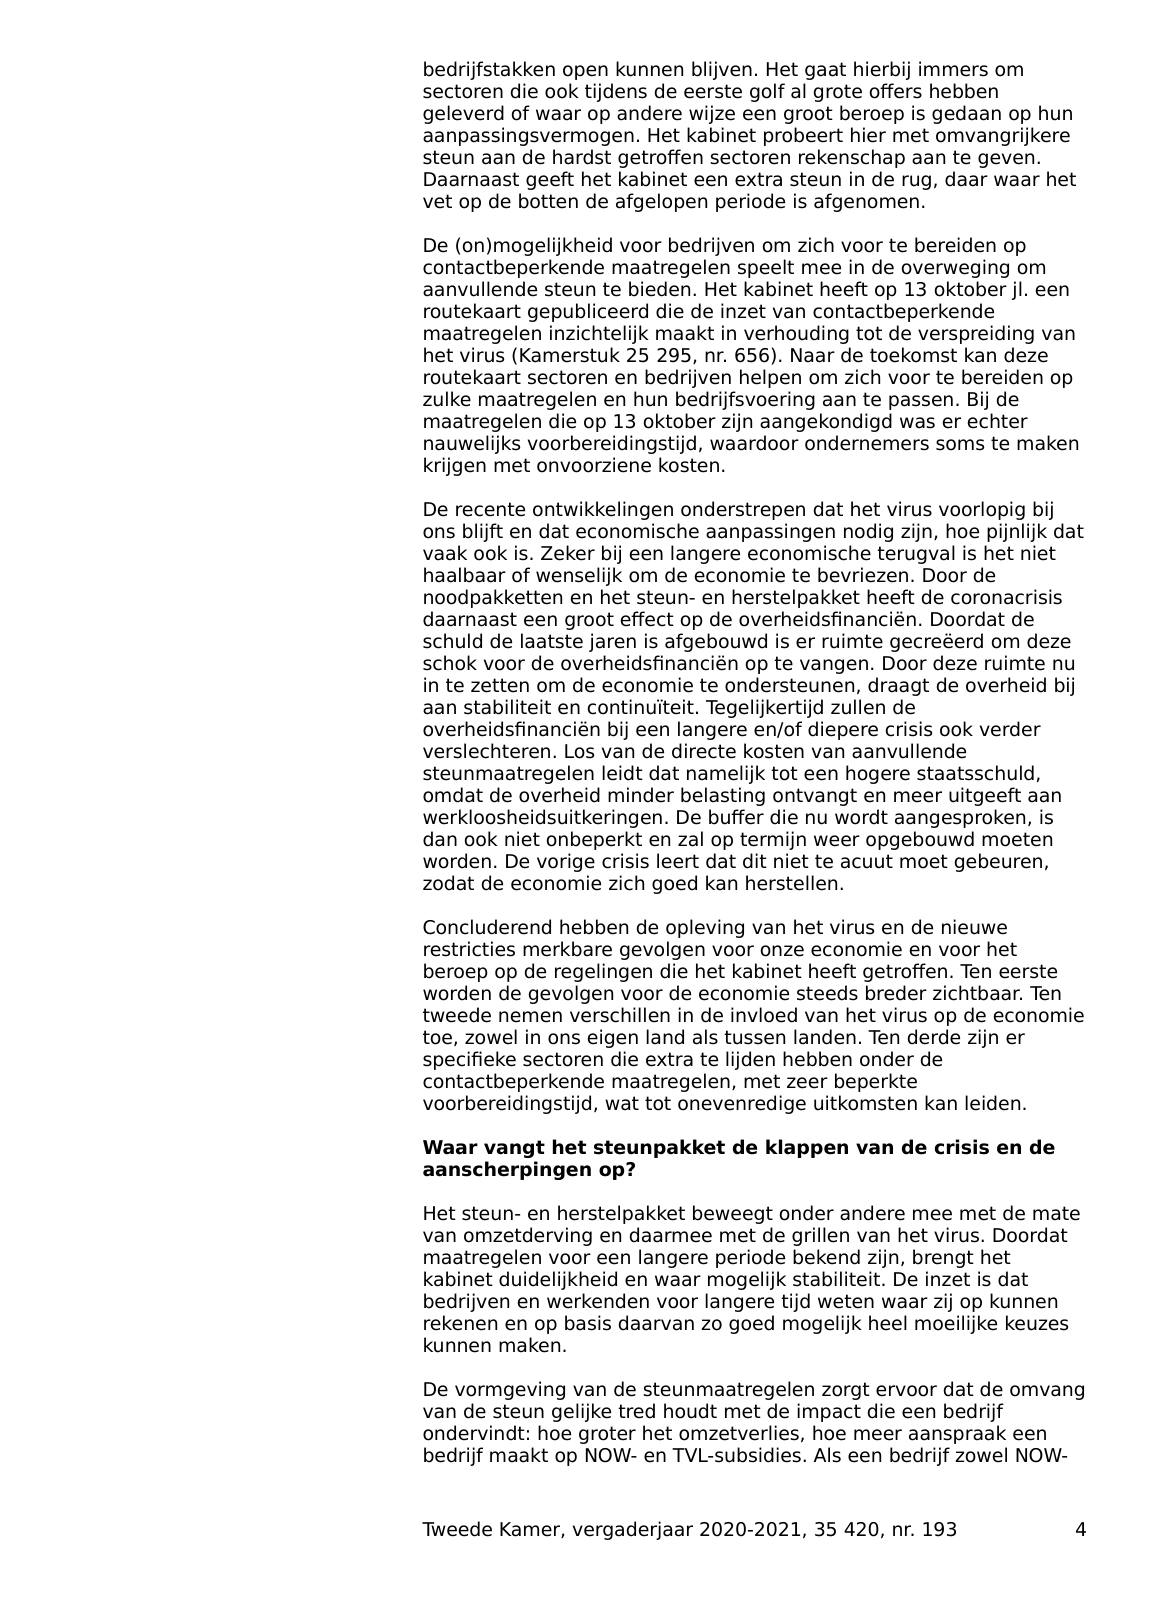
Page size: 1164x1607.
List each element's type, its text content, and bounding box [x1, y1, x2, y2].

text De vormgeving van de steunmaatregelen zorgt ervoor dat de omvang van de steun gelijke tred houdt met de impact die een bedrijf ondervindt: hoe groter het omzetverlies, hoe meer aanspraak een bedrijf maakt op NOW- en TVL-subsidies. Als een bedrijf zowel NOW- [422, 1379, 1087, 1467]
subtitle Waar vangt het steunpakket de klappen van de crisis en de aanscherpingen op? [422, 1137, 1087, 1181]
text De recente ontwikkelingen onderstrepen dat het virus voorlopig bij ons blijft en dat economische aanpassingen nodig zijn, hoe pijnlijk dat vaak ook is. Zeker bij een langere economische terugval is het niet haalbaar of wenselijk om de economie te bevriezen. Door de noodpakketten en het steun- en herstelpakket heeft de coronacrisis daarnaast een groot effect op de overheidsfinanciën. Doordat de schuld de laatste jaren is afgebouwd is er ruimte gecreëerd om deze schok voor de overheidsfinanciën op te vangen. Door deze ruimte nu in te zetten om de economie te ondersteunen, draagt de overheid bij aan stabiliteit en continuïteit. Tegelijkertijd zullen de overheidsfinanciën bij een langere en/of diepere crisis ook verder verslechteren. Los van de directe kosten van aanvullende steunmaatregelen leidt dat namelijk tot een hogere staatsschuld, omdat de overheid minder belasting ontvangt en meer uitgeeft aan werkloosheidsuitkeringen. De buffer die nu wordt aangesproken, is dan ook niet onbeperkt en zal op termijn weer opgebouwd moeten worden. De vorige crisis leert dat dit niet te acuut moet gebeuren, zodat de economie zich goed kan herstellen. [422, 499, 1087, 895]
text Het steun- en herstelpakket beweegt onder andere mee met de mate van omzetderving en daarmee met de grillen van het virus. Doordat maatregelen voor een langere periode bekend zijn, brengt het kabinet duidelijkheid en waar mogelijk stabiliteit. De inzet is dat bedrijven en werkenden voor langere tijd weten waar zij op kunnen rekenen en op basis daarvan zo goed mogelijk heel moeilijke keuzes kunnen maken. [422, 1203, 1087, 1357]
text Concluderend hebben de opleving van het virus en de nieuwe restricties merkbare gevolgen voor onze economie en voor het beroep op de regelingen die het kabinet heeft getroffen. Ten eerste worden de gevolgen voor de economie steeds breder zichtbaar. Ten tweede nemen verschillen in de invloed van het virus op de economie toe, zowel in ons eigen land als tussen landen. Ten derde zijn er specifieke sectoren die extra te lijden hebben onder de contactbeperkende maatregelen, met zeer beperkte voorbereidingstijd, wat tot onevenredige uitkomsten kan leiden. [422, 917, 1087, 1115]
text De (on)mogelijkheid voor bedrijven om zich voor te bereiden op contactbeperkende maatregelen speelt mee in de overweging om aanvullende steun te bieden. Het kabinet heeft op 13 oktober jl. een routekaart gepubliceerd die de inzet van contactbeperkende maatregelen inzichtelijk maakt in verhouding tot de verspreiding van het virus (Kamerstuk 25 295, nr. 656). Naar de toekomst kan deze routekaart sectoren en bedrijven helpen om zich voor te bereiden op zulke maatregelen en hun bedrijfsvoering aan te passen. Bij de maatregelen die op 13 oktober zijn aangekondigd was er echter nauwelijks voorbereidingstijd, waardoor ondernemers soms te maken krijgen met onvoorziene kosten. [422, 235, 1087, 477]
text bedrijfstakken open kunnen blijven. Het gaat hierbij immers om sectoren die ook tijdens de eerste golf al grote offers hebben geleverd of waar op andere wijze een groot beroep is gedaan op hun aanpassingsvermogen. Het kabinet probeert hier met omvangrijkere steun aan de hardst getroffen sectoren rekenschap aan te geven. Daarnaast geeft het kabinet een extra steun in de rug, daar waar het vet op de botten de afgelopen periode is afgenomen. [422, 59, 1087, 213]
